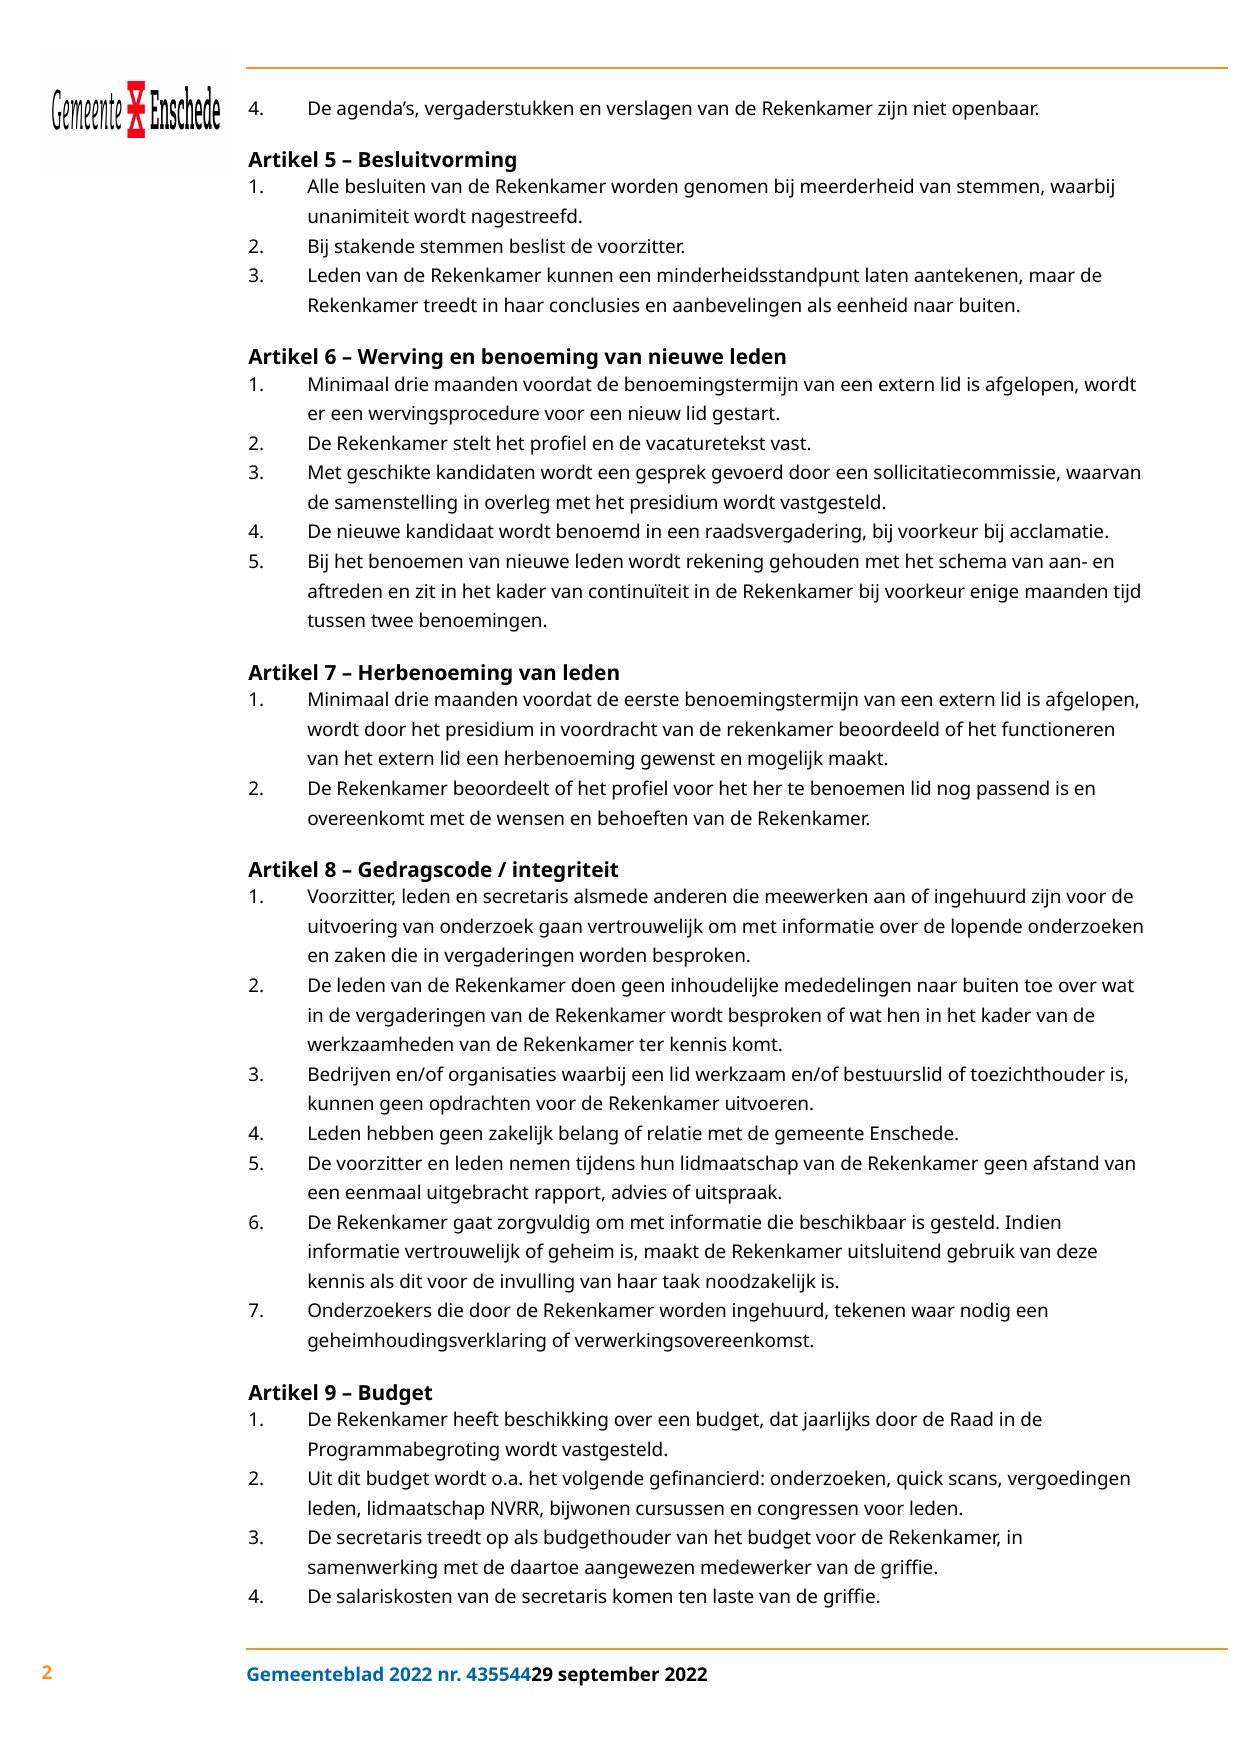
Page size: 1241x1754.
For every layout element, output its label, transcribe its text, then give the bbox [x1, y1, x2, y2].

text Artikel 8 – Gedragscode / integriteit [248, 855, 1152, 883]
list Onderzoekers die door de Rekenkamer worden ingehuurd, tekenen waar nodig een geheimhoudingsverklaring of verwerkingsovereenkomst. [248, 1298, 1152, 1353]
list De salariskosten van de secretaris komen ten laste van de griffie. [248, 1584, 1152, 1609]
text Artikel 5 – Besluitvorming [248, 145, 1152, 174]
list De secretaris treedt op als budgethouder van het budget voor de Rekenkamer, in samenwerking met de daartoe aangewezen medewerker van de griffie. [248, 1524, 1152, 1580]
list De voorzitter en leden nemen tijdens hun lidmaatschap van de Rekenkamer geen afstand van een eenmaal uitgebracht rapport, advies of uitspraak. [248, 1150, 1152, 1205]
list Uit dit budget wordt o.a. het volgende gefinancierd: onderzoeken, quick scans, vergoedingen leden, lidmaatschap NVRR, bijwonen cursussen en congressen voor leden. [248, 1465, 1152, 1521]
list Alle besluiten van de Rekenkamer worden genomen bij meerderheid van stemmen, waarbij unanimiteit wordt nagestreefd. [248, 174, 1152, 229]
text Artikel 9 – Budget [248, 1378, 1152, 1406]
list De Rekenkamer beoordeelt of het profiel voor het her te benoemen lid nog passend is en overeenkomt met de wensen en behoeften van de Rekenkamer. [248, 775, 1152, 830]
list Leden van de Rekenkamer kunnen een minderheidsstandpunt laten aantekenen, maar de Rekenkamer treedt in haar conclusies en aanbevelingen als eenheid naar buiten. [248, 262, 1152, 318]
list De Rekenkamer heeft beschikking over een budget, dat jaarlijks door de Raad in de Programmabegroting wordt vastgesteld. [248, 1406, 1152, 1461]
list Met geschikte kandidaten wordt een gesprek gevoerd door een sollicitatiecommissie, waarvan de samenstelling in overleg met het presidium wordt vastgesteld. [248, 459, 1152, 515]
list De agenda’s, vergaderstukken en verslagen van de Rekenkamer zijn niet openbaar. [248, 95, 1152, 121]
list Leden hebben geen zakelijk belang of relatie met de gemeente Enschede. [248, 1120, 1152, 1146]
list Voorzitter, leden en secretaris alsmede anderen die meewerken aan of ingehuurd zijn voor de uitvoering van onderzoek gaan vertrouwelijk om met informatie over de lopende onderzoeken en zaken die in vergaderingen worden besproken. [248, 883, 1152, 968]
list Minimaal drie maanden voordat de benoemingstermijn van een extern lid is afgelopen, wordt er een wervingsprocedure voor een nieuw lid gestart. [248, 371, 1152, 426]
text Artikel 6 – Werving en benoeming van nieuwe leden [248, 342, 1152, 371]
list De Rekenkamer gaat zorgvuldig om met informatie die beschikbaar is gesteld. Indien informatie vertrouwelijk of geheim is, maakt de Rekenkamer uitsluitend gebruik van deze kennis als dit voor de invulling van haar taak noodzakelijk is. [248, 1209, 1152, 1294]
list De leden van de Rekenkamer doen geen inhoudelijke mededelingen naar buiten toe over wat in de vergaderingen van de Rekenkamer wordt besproken of wat hen in het kader van de werkzaamheden van de Rekenkamer ter kennis komt. [248, 972, 1152, 1057]
list De Rekenkamer stelt het profiel en de vacaturetekst vast. [248, 430, 1152, 456]
text Artikel 7 – Herbenoeming van leden [248, 658, 1152, 686]
list Bij stakende stemmen beslist de voorzitter. [248, 233, 1152, 258]
picture [41, 47, 231, 172]
list De nieuwe kandidaat wordt benoemd in een raadsvergadering, bij voorkeur bij acclamatie. [248, 519, 1152, 544]
list Bedrijven en/of organisaties waarbij een lid werkzaam en/of bestuurslid of toezichthouder is, kunnen geen opdrachten voor de Rekenkamer uitvoeren. [248, 1061, 1152, 1116]
list Minimaal drie maanden voordat de eerste benoemingstermijn van een extern lid is afgelopen, wordt door het presidium in voordracht van de rekenkamer beoordeeld of het functioneren van het extern lid een herbenoeming gewenst en mogelijk maakt. [248, 686, 1152, 771]
list Bij het benoemen van nieuwe leden wordt rekening gehouden met het schema van aan- en aftreden en zit in het kader van continuïteit in de Rekenkamer bij voorkeur enige maanden tijd tussen twee benoemingen. [248, 548, 1152, 633]
